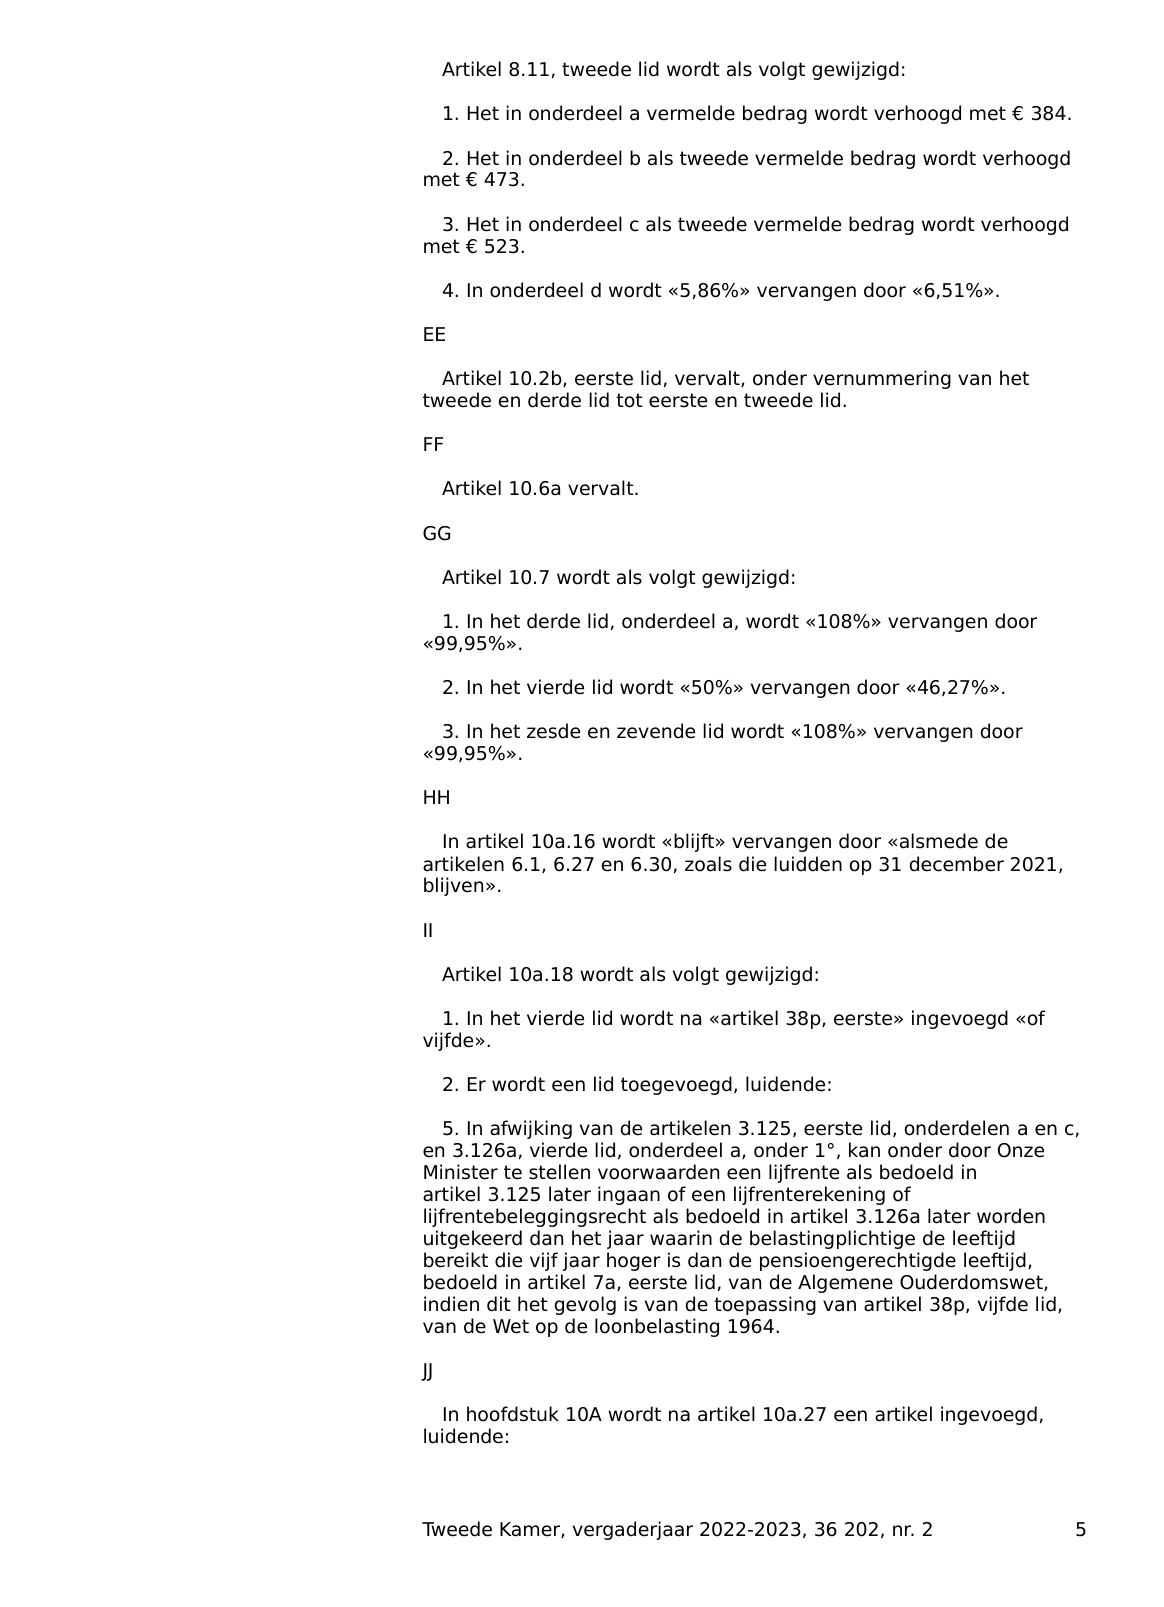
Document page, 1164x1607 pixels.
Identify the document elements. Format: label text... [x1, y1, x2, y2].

text In artikel 10a.16 wordt «blijft» vervangen door «alsmede de artikelen 6.1, 6.27 en 6.30, zoals die luidden op 31 december 2021, blijven». [422, 831, 1087, 897]
text HH [422, 787, 1087, 809]
text II [422, 919, 1087, 942]
text 3. In het zesde en zevende lid wordt «108%» vervangen door «99,95%». [422, 721, 1087, 765]
text GG [422, 522, 1087, 544]
text 1. Het in onderdeel a vermelde bedrag wordt verhoogd met € 384. [422, 103, 1087, 125]
text JJ [422, 1360, 1087, 1382]
text 5. In afwijking van de artikelen 3.125, eerste lid, onderdelen a en c, en 3.126a, vierde lid, onderdeel a, onder 1°, kan onder door Onze Minister te stellen voorwaarden een lijfrente als bedoeld in artikel 3.125 later ingaan of een lijfrenterekening of lijfrentebeleggingsrecht als bedoeld in artikel 3.126a later worden uitgekeerd dan het jaar waarin de belastingplichtige de leeftijd bereikt die vijf jaar hoger is dan de pensioengerechtigde leeftijd, bedoeld in artikel 7a, eerste lid, van de Algemene Ouderdomswet, indien dit het gevolg is van de toepassing van artikel 38p, vijfde lid, van de Wet op de loonbelasting 1964. [422, 1118, 1087, 1338]
text Artikel 10.7 wordt als volgt gewijzigd: [422, 567, 1087, 589]
text Artikel 10a.18 wordt als volgt gewijzigd: [422, 964, 1087, 986]
text 2. In het vierde lid wordt «50%» vervangen door «46,27%». [422, 677, 1087, 699]
text 2. Er wordt een lid toegevoegd, luidende: [422, 1074, 1087, 1096]
text 2. Het in onderdeel b als tweede vermelde bedrag wordt verhoogd met € 473. [422, 147, 1087, 191]
text EE [422, 324, 1087, 346]
text Artikel 8.11, tweede lid wordt als volgt gewijzigd: [422, 59, 1087, 81]
text Artikel 10.6a vervalt. [422, 478, 1087, 500]
text 1. In het derde lid, onderdeel a, wordt «108%» vervangen door «99,95%». [422, 611, 1087, 655]
text 4. In onderdeel d wordt «5,86%» vervangen door «6,51%». [422, 280, 1087, 302]
text 3. Het in onderdeel c als tweede vermelde bedrag wordt verhoogd met € 523. [422, 213, 1087, 257]
text Artikel 10.2b, eerste lid, vervalt, onder vernummering van het tweede en derde lid tot eerste en tweede lid. [422, 368, 1087, 412]
text 1. In het vierde lid wordt na «artikel 38p, eerste» ingevoegd «of vijfde». [422, 1008, 1087, 1052]
text In hoofdstuk 10A wordt na artikel 10a.27 een artikel ingevoegd, luidende: [422, 1404, 1087, 1448]
text FF [422, 434, 1087, 456]
